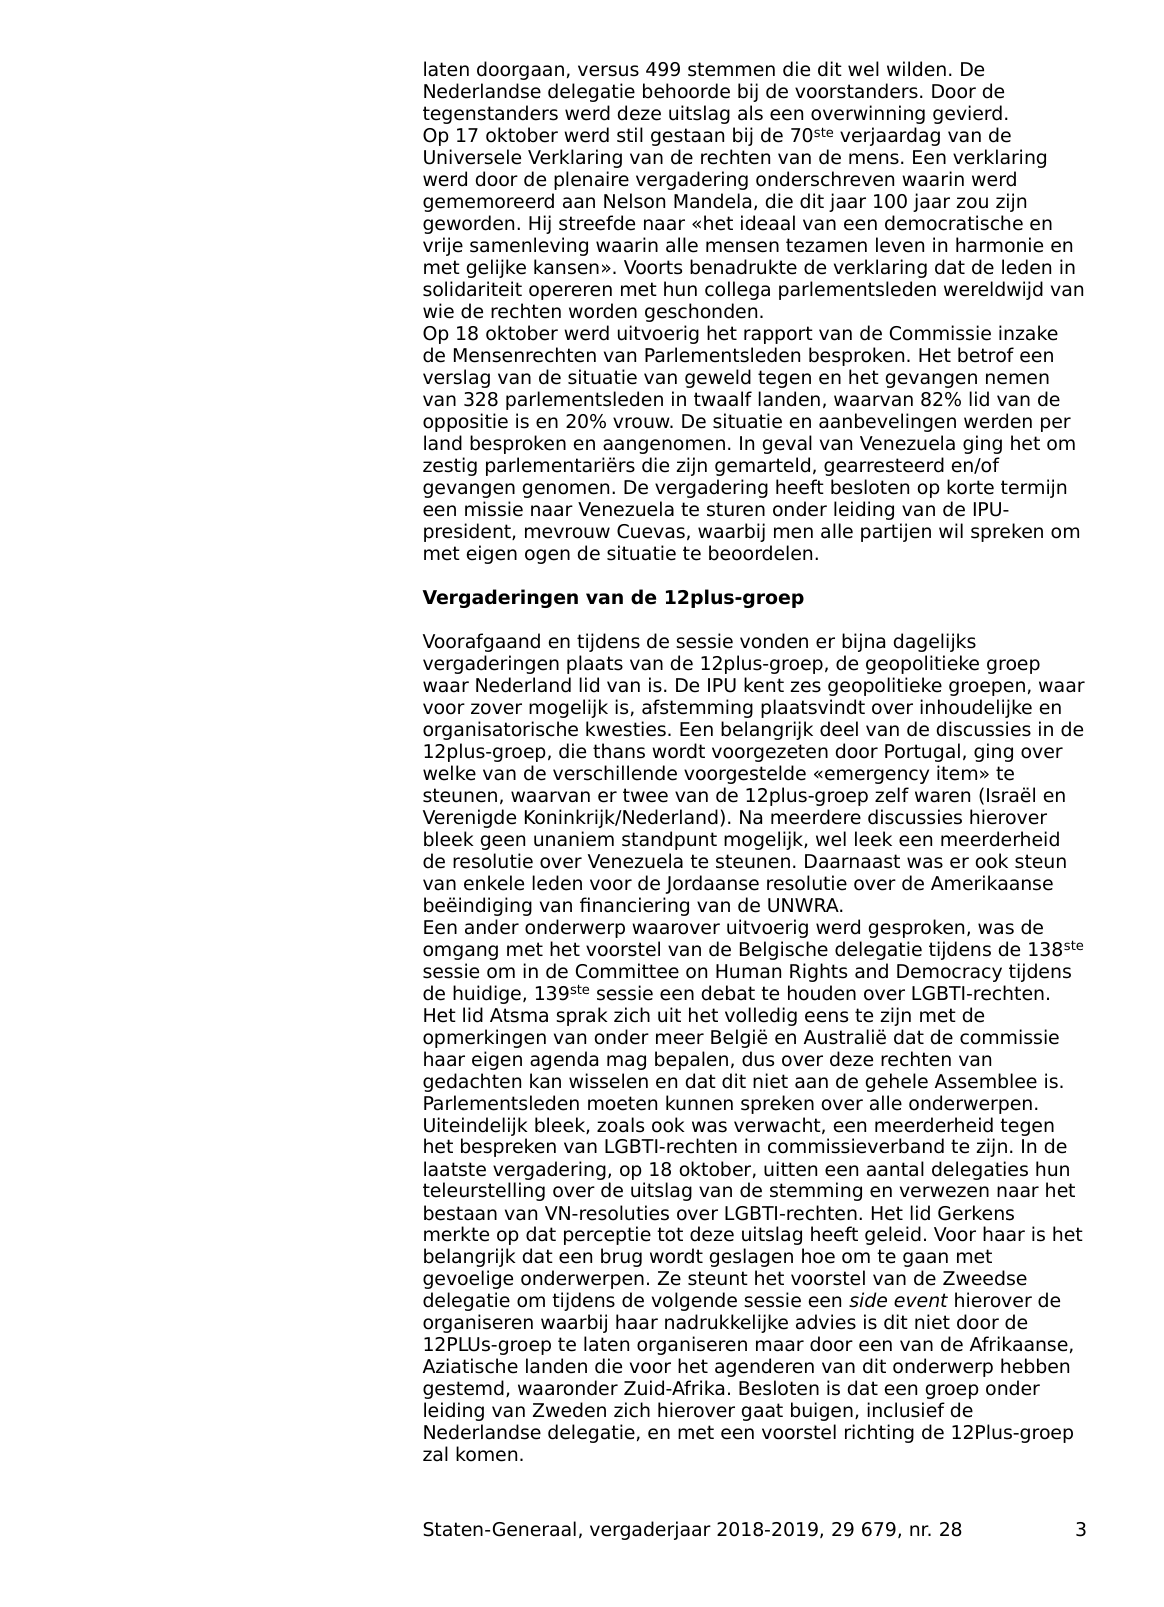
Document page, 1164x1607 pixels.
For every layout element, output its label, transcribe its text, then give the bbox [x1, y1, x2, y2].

subtitle Vergaderingen van de 12plus-groep [422, 587, 1087, 609]
text Een ander onderwerp waarover uitvoerig werd gesproken, was de omgang met het voorstel van de Belgische delegatie tijdens de 138ste sessie om in de Committee on Human Rights and Democracy tijdens de huidige, 139ste sessie een debat te houden over LGBTI-rechten. Het lid Atsma sprak zich uit het volledig eens te zijn met de opmerkingen van onder meer België en Australië dat de commissie haar eigen agenda mag bepalen, dus over deze rechten van gedachten kan wisselen en dat dit niet aan de gehele Assemblee is. Parlementsleden moeten kunnen spreken over alle onderwerpen. Uiteindelijk bleek, zoals ook was verwacht, een meerderheid tegen het bespreken van LGBTI-rechten in commissieverband te zijn. In de laatste vergadering, op 18 oktober, uitten een aantal delegaties hun teleurstelling over de uitslag van de stemming en verwezen naar het bestaan van VN-resoluties over LGBTI-rechten. Het lid Gerkens merkte op dat perceptie tot deze uitslag heeft geleid. Voor haar is het belangrijk dat een brug wordt geslagen hoe om te gaan met gevoelige onderwerpen. Ze steunt het voorstel van de Zweedse delegatie om tijdens de volgende sessie een side event hierover de organiseren waarbij haar nadrukkelijke advies is dit niet door de 12PLUs-groep te laten organiseren maar door een van de Afrikaanse, Aziatische landen die voor het agenderen van dit onderwerp hebben gestemd, waaronder Zuid-Afrika. Besloten is dat een groep onder leiding van Zweden zich hierover gaat buigen, inclusief de Nederlandse delegatie, en met een voorstel richting de 12Plus-groep zal komen. [422, 917, 1087, 1466]
text Voorafgaand en tijdens de sessie vonden er bijna dagelijks vergaderingen plaats van de 12plus-groep, de geopolitieke groep waar Nederland lid van is. De IPU kent zes geopolitieke groepen, waar voor zover mogelijk is, afstemming plaatsvindt over inhoudelijke en organisatorische kwesties. Een belangrijk deel van de discussies in de 12plus-groep, die thans wordt voorgezeten door Portugal, ging over welke van de verschillende voorgestelde «emergency item» te steunen, waarvan er twee van de 12plus-groep zelf waren (Israël en Verenigde Koninkrijk/Nederland). Na meerdere discussies hierover bleek geen unaniem standpunt mogelijk, wel leek een meerderheid de resolutie over Venezuela te steunen. Daarnaast was er ook steun van enkele leden voor de Jordaanse resolutie over de Amerikaanse beëindiging van financiering van de UNWRA. [422, 631, 1087, 917]
text Op 17 oktober werd stil gestaan bij de 70ste verjaardag van de Universele Verklaring van de rechten van de mens. Een verklaring werd door de plenaire vergadering onderschreven waarin werd gememoreerd aan Nelson Mandela, die dit jaar 100 jaar zou zijn geworden. Hij streefde naar «het ideaal van een democratische en vrije samenleving waarin alle mensen tezamen leven in harmonie en met gelijke kansen». Voorts benadrukte de verklaring dat de leden in solidariteit opereren met hun collega parlementsleden wereldwijd van wie de rechten worden geschonden. [422, 125, 1087, 323]
text laten doorgaan, versus 499 stemmen die dit wel wilden. De Nederlandse delegatie behoorde bij de voorstanders. Door de tegenstanders werd deze uitslag als een overwinning gevierd. [422, 59, 1087, 125]
text Op 18 oktober werd uitvoerig het rapport van de Commissie inzake de Mensenrechten van Parlementsleden besproken. Het betrof een verslag van de situatie van geweld tegen en het gevangen nemen van 328 parlementsleden in twaalf landen, waarvan 82% lid van de oppositie is en 20% vrouw. De situatie en aanbevelingen werden per land besproken en aangenomen. In geval van Venezuela ging het om zestig parlementariërs die zijn gemarteld, gearresteerd en/of gevangen genomen. De vergadering heeft besloten op korte termijn een missie naar Venezuela te sturen onder leiding van de IPU-president, mevrouw Cuevas, waarbij men alle partijen wil spreken om met eigen ogen de situatie te beoordelen. [422, 323, 1087, 564]
